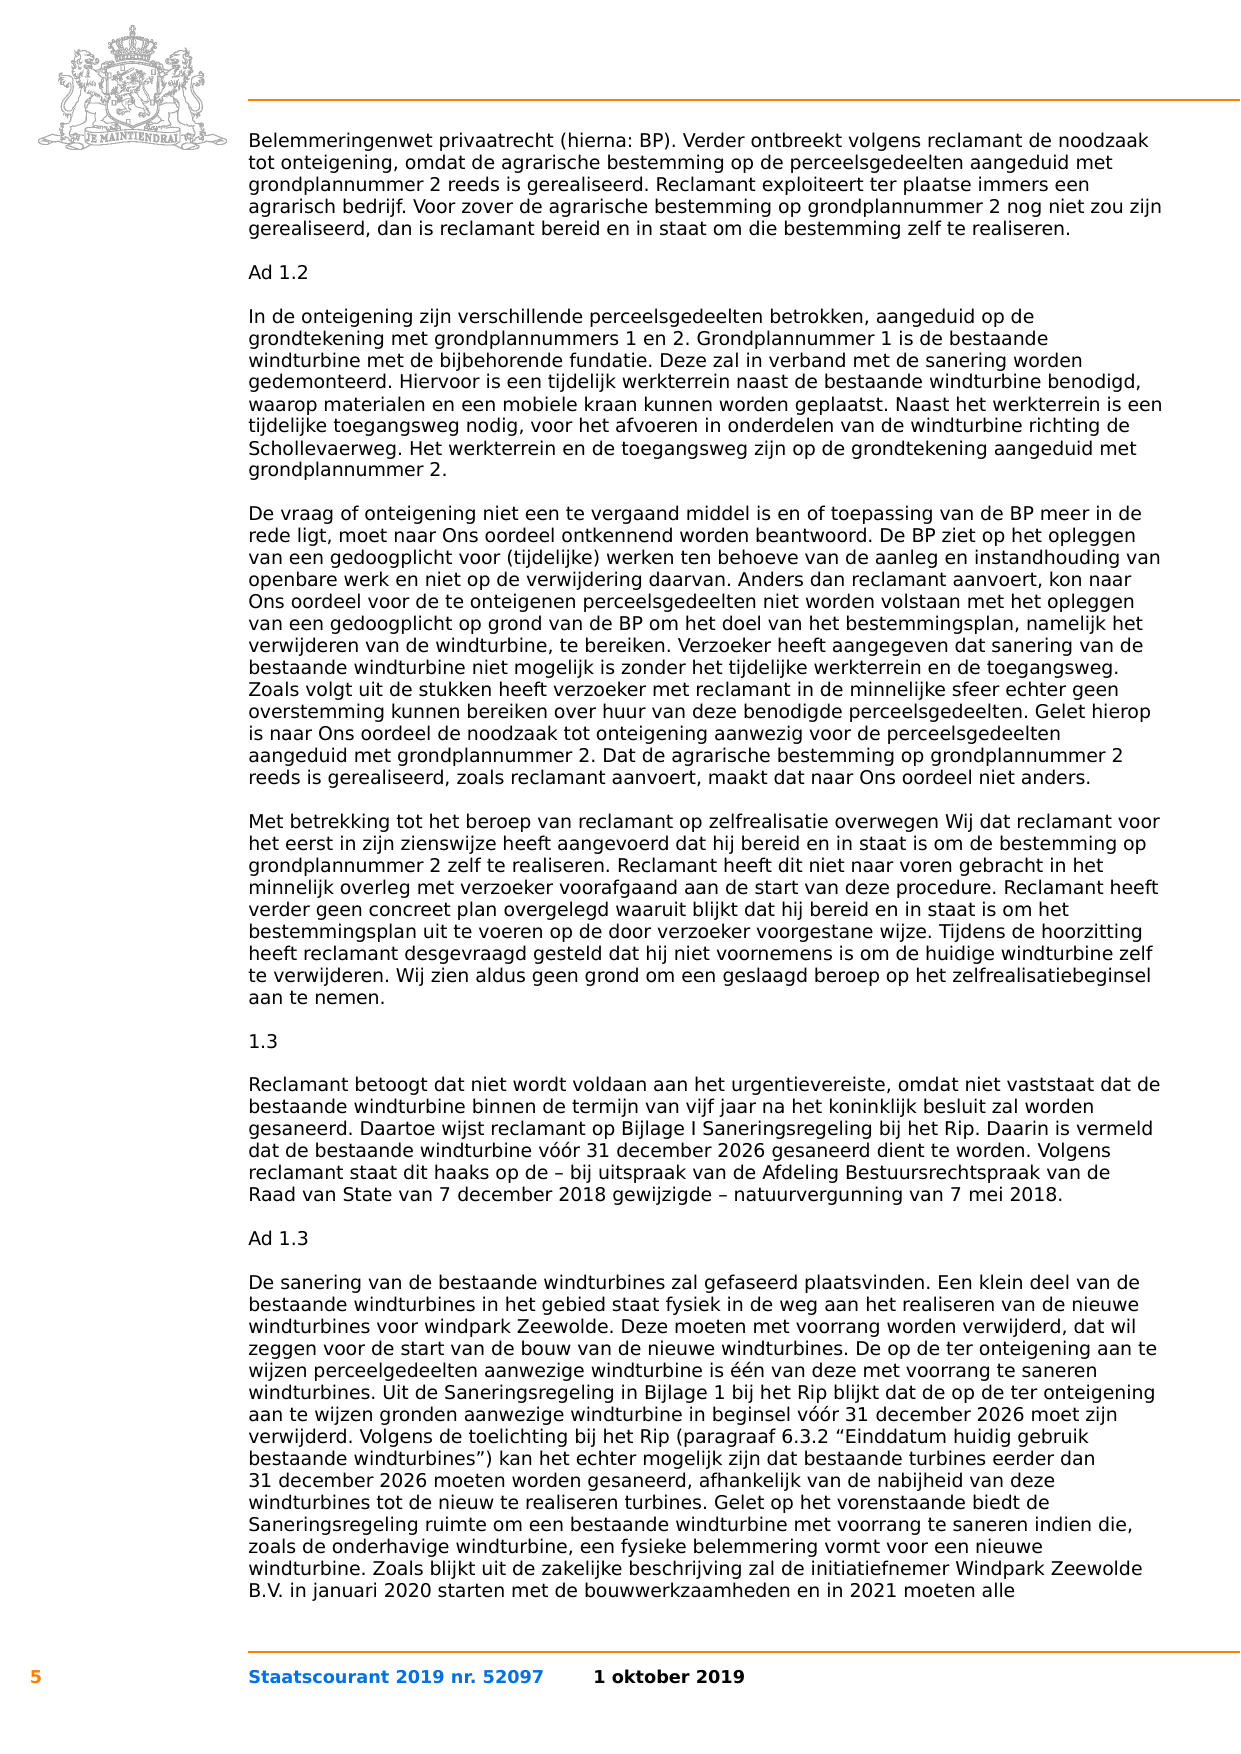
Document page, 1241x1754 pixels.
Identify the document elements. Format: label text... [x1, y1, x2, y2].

text In de onteigening zijn verschillende perceelsgedeelten betrokken, aangeduid op de grondtekening met grondplannummers 1 en 2. Grondplannummer 1 is de bestaande windturbine met de bijbehorende fundatie. Deze zal in verband met de sanering worden gedemonteerd. Hiervoor is een tijdelijk werkterrein naast de bestaande windturbine benodigd, waarop materialen en een mobiele kraan kunnen worden geplaatst. Naast het werkterrein is een tijdelijke toegangsweg nodig, voor het afvoeren in onderdelen van de windturbine richting de Schollevaerweg. Het werkterrein en de toegangsweg zijn op de grondtekening aangeduid met grondplannummer 2. [248, 306, 1163, 481]
text 1.3 [248, 1031, 1163, 1052]
text De sanering van de bestaande windturbines zal gefaseerd plaatsvinden. Een klein deel van de bestaande windturbines in het gebied staat fysiek in de weg aan het realiseren van de nieuwe windturbines voor windpark Zeewolde. Deze moeten met voorrang worden verwijderd, dat wil zeggen voor de start van de bouw van de nieuwe windturbines. De op de ter onteigening aan te wijzen perceelgedeelten aanwezige windturbine is één van deze met voorrang te saneren windturbines. Uit de Saneringsregeling in Bijlage 1 bij het Rip blijkt dat de op de ter onteigening aan te wijzen gronden aanwezige windturbine in beginsel vóór 31 december 2026 moet zijn verwijderd. Volgens de toelichting bij het Rip (paragraaf 6.3.2 “Einddatum huidig gebruik bestaande windturbines”) kan het echter mogelijk zijn dat bestaande turbines eerder dan 31 december 2026 moeten worden gesaneerd, afhankelijk van de nabijheid van deze windturbines tot de nieuw te realiseren turbines. Gelet op het vorenstaande biedt de Saneringsregeling ruimte om een bestaande windturbine met voorrang te saneren indien die, zoals de onderhavige windturbine, een fysieke belemmering vormt voor een nieuwe windturbine. Zoals blijkt uit de zakelijke beschrijving zal de initiatiefnemer Windpark Zeewolde B.V. in januari 2020 starten met de bouwwerkzaamheden en in 2021 moeten alle [248, 1272, 1163, 1602]
text De vraag of onteigening niet een te vergaand middel is en of toepassing van de BP meer in de rede ligt, moet naar Ons oordeel ontkennend worden beantwoord. De BP ziet op het opleggen van een gedoogplicht voor (tijdelijke) werken ten behoeve van de aanleg en instandhouding van openbare werk en niet op de verwijdering daarvan. Anders dan reclamant aanvoert, kon naar Ons oordeel voor de te onteigenen perceelsgedeelten niet worden volstaan met het opleggen van een gedoogplicht op grond van de BP om het doel van het bestemmingsplan, namelijk het verwijderen van de windturbine, te bereiken. Verzoeker heeft aangegeven dat sanering van de bestaande windturbine niet mogelijk is zonder het tijdelijke werkterrein en de toegangsweg. Zoals volgt uit de stukken heeft verzoeker met reclamant in de minnelijke sfeer echter geen overstemming kunnen bereiken over huur van deze benodigde perceelsgedeelten. Gelet hierop is naar Ons oordeel de noodzaak tot onteigening aanwezig voor de perceelsgedeelten aangeduid met grondplannummer 2. Dat de agrarische bestemming op grondplannummer 2 reeds is gerealiseerd, zoals reclamant aanvoert, maakt dat naar Ons oordeel niet anders. [248, 503, 1163, 789]
text Ad 1.2 [248, 262, 1163, 284]
picture [38, 25, 227, 150]
text Met betrekking tot het beroep van reclamant op zelfrealisatie overwegen Wij dat reclamant voor het eerst in zijn zienswijze heeft aangevoerd dat hij bereid en in staat is om de bestemming op grondplannummer 2 zelf te realiseren. Reclamant heeft dit niet naar voren gebracht in het minnelijk overleg met verzoeker voorafgaand aan de start van deze procedure. Reclamant heeft verder geen concreet plan overgelegd waaruit blijkt dat hij bereid en in staat is om het bestemmingsplan uit te voeren op de door verzoeker voorgestane wijze. Tijdens de hoorzitting heeft reclamant desgevraagd gesteld dat hij niet voornemens is om de huidige windturbine zelf te verwijderen. Wij zien aldus geen grond om een geslaagd beroep op het zelfrealisatiebeginsel aan te nemen. [248, 811, 1163, 1009]
text Ad 1.3 [248, 1228, 1163, 1250]
text Belemmeringenwet privaatrecht (hierna: BP). Verder ontbreekt volgens reclamant de noodzaak tot onteigening, omdat de agrarische bestemming op de perceelsgedeelten aangeduid met grondplannummer 2 reeds is gerealiseerd. Reclamant exploiteert ter plaatse immers een agrarisch bedrijf. Voor zover de agrarische bestemming op grondplannummer 2 nog niet zou zijn gerealiseerd, dan is reclamant bereid en in staat om die bestemming zelf te realiseren. [248, 130, 1163, 240]
text Reclamant betoogt dat niet wordt voldaan aan het urgentievereiste, omdat niet vaststaat dat de bestaande windturbine binnen de termijn van vijf jaar na het koninklijk besluit zal worden gesaneerd. Daartoe wijst reclamant op Bijlage I Saneringsregeling bij het Rip. Daarin is vermeld dat de bestaande windturbine vóór 31 december 2026 gesaneerd dient te worden. Volgens reclamant staat dit haaks op de – bij uitspraak van de Afdeling Bestuursrechtspraak van de Raad van State van 7 december 2018 gewijzigde – natuurvergunning van 7 mei 2018. [248, 1074, 1163, 1206]
